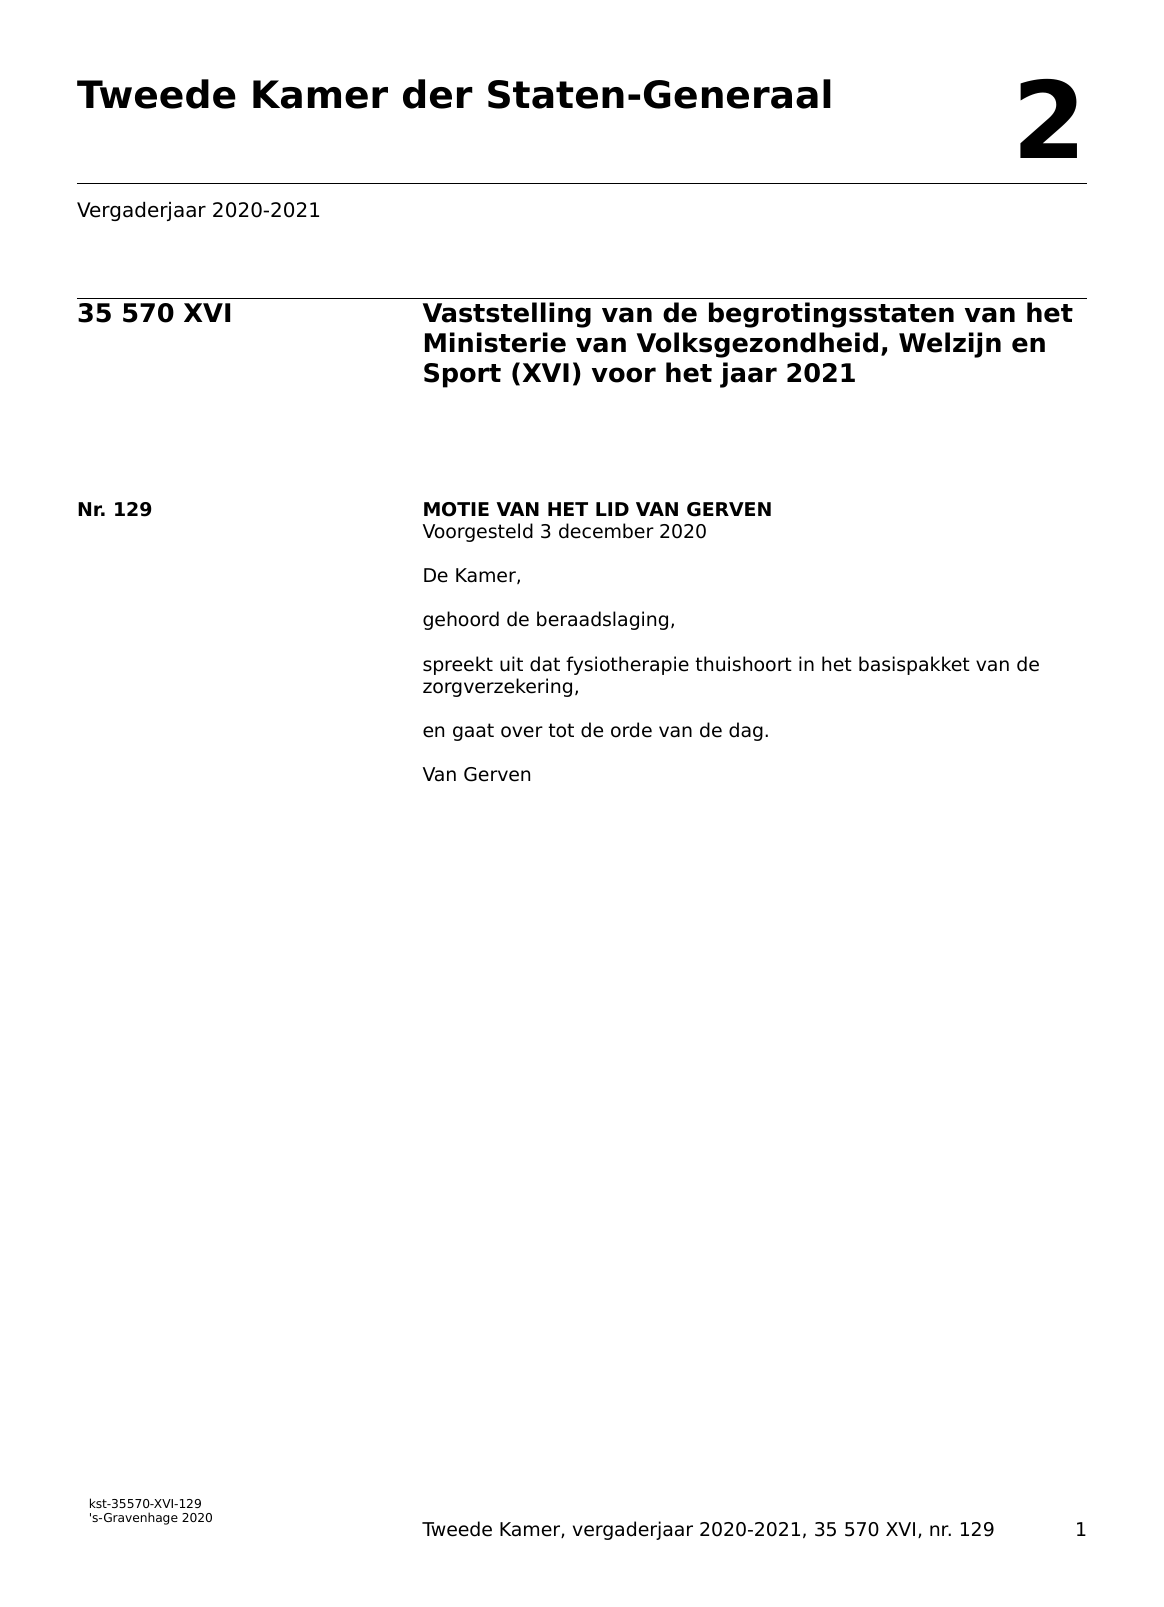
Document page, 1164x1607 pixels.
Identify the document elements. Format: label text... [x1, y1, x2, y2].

text Van Gerven [422, 764, 1087, 786]
text spreekt uit dat fysiotherapie thuishoort in het basispakket van de zorgverzekering, [422, 653, 1087, 697]
subtitle Nr. 129 MOTIE VAN HET LID VAN GERVEN [77, 499, 1087, 521]
table_header Tweede Kamer der Staten-Generaal [77, 59, 886, 183]
text kst-35570-XVI-129 [88, 1497, 323, 1511]
text gehoord de beraadslaging, [422, 609, 1087, 631]
text en gaat over tot de orde van de dag. [422, 720, 1087, 742]
table_cell Vergaderjaar 2020-2021 [77, 184, 1087, 298]
text Voorgesteld 3 december 2020 [422, 521, 1087, 543]
text De Kamer, [422, 565, 1087, 587]
subtitle 35 570 XVI Vaststelling van de begrotingsstaten van het Ministerie van Volksgezondheid, Welzijn en Sport (XVI) voor het jaar 2021 [77, 299, 1087, 388]
table_header 2 [886, 59, 1087, 183]
text 's-Gravenhage 2020 [88, 1511, 323, 1525]
